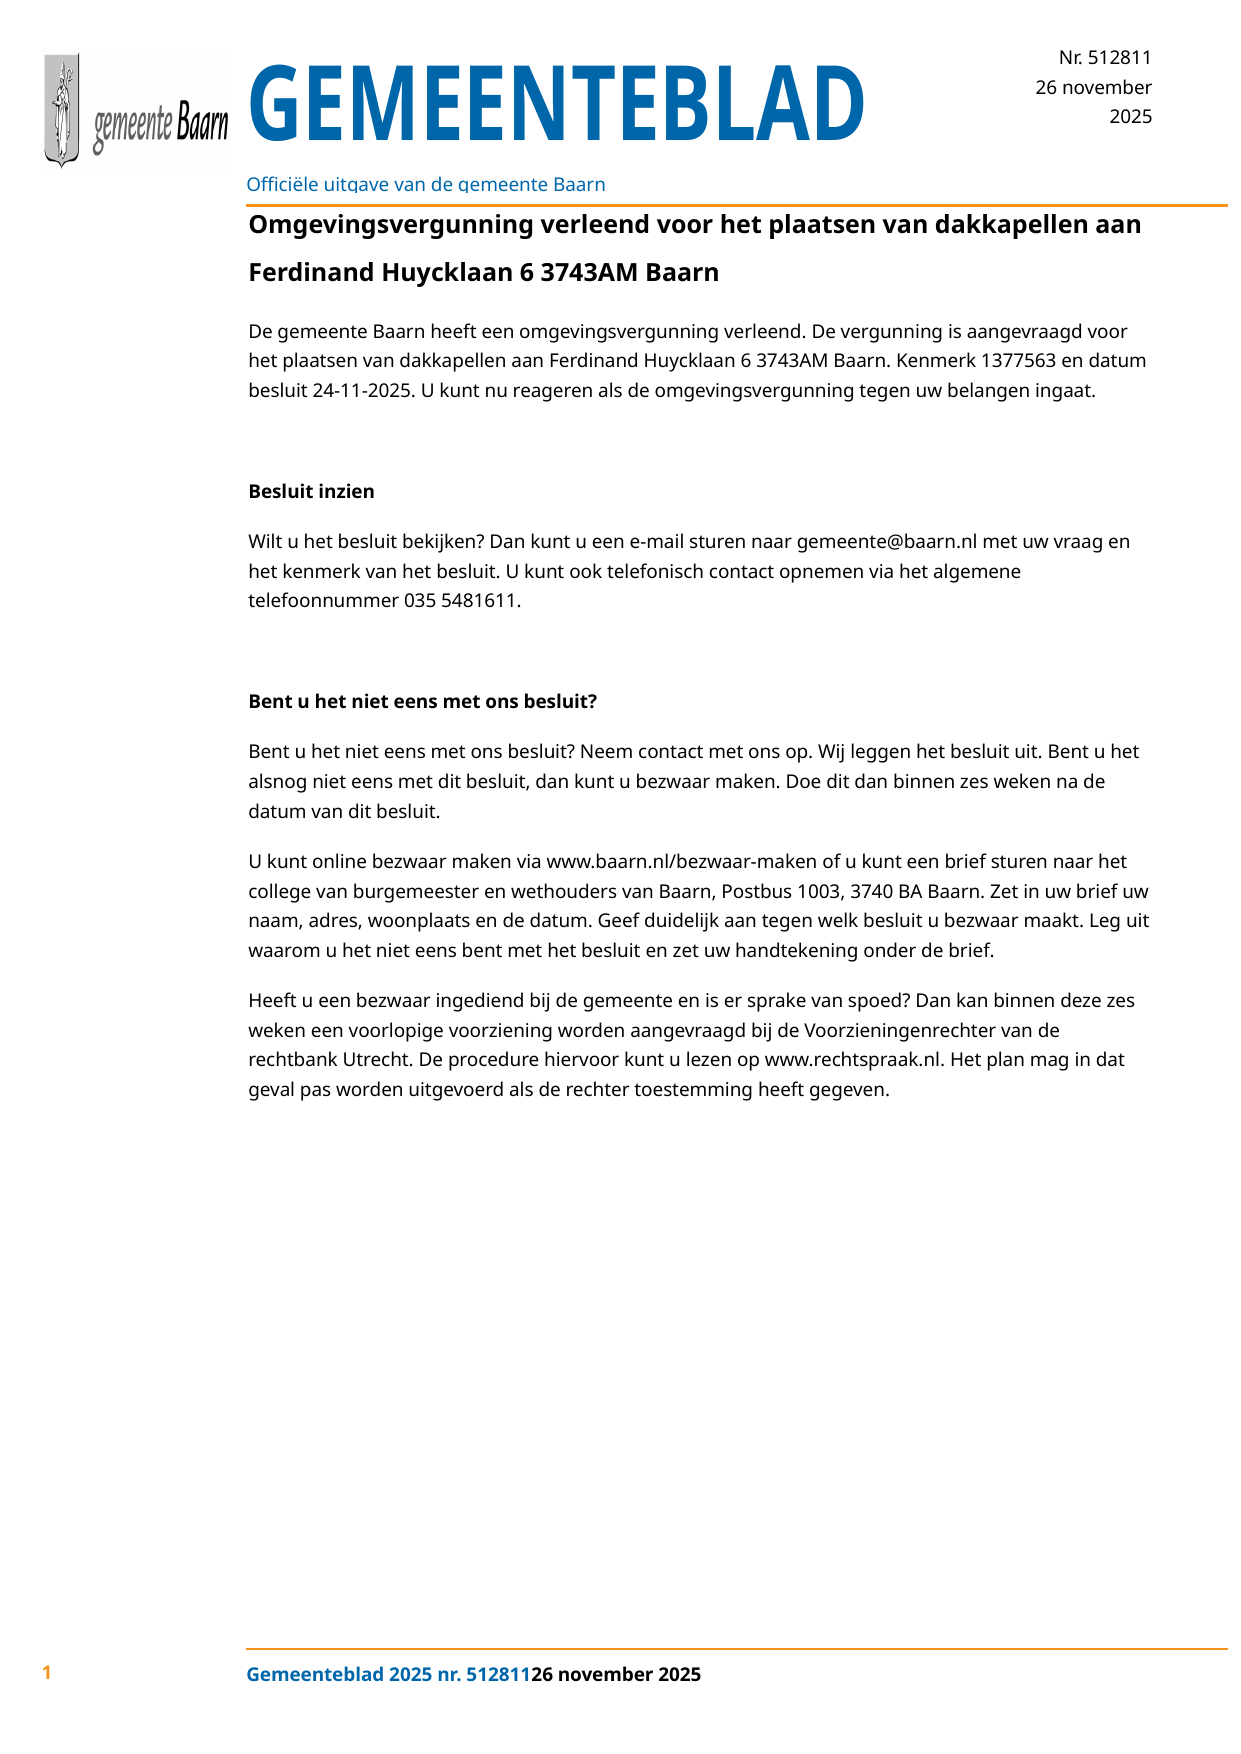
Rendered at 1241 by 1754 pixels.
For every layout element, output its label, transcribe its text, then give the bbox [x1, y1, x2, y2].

text Heeft u een bezwaar ingediend bij de gemeente en is er sprake van spoed? Dan kan binnen deze zes weken een voorlopige voorziening worden aangevraagd bij de Voorzieningenrechter van de rechtbank Utrecht. De procedure hiervoor kunt u lezen op www.rechtspraak.nl. Het plan mag in dat geval pas worden uitgevoerd als de rechter toestemming heeft gegeven. [248, 987, 1152, 1102]
picture [41, 47, 231, 172]
text U kunt online bezwaar maken via www.baarn.nl/bezwaar-maken of u kunt een brief sturen naar het college van burgemeester en wethouders van Baarn, Postbus 1003, 3740 BA Baarn. Zet in uw brief uw naam, adres, woonplaats en de datum. Geef duidelijk aan tegen welk besluit u bezwaar maakt. Leg uit waarom u het niet eens bent met het besluit en zet uw handtekening onder de brief. [248, 848, 1152, 963]
text De gemeente Baarn heeft een omgevingsvergunning verleend. De vergunning is aangevraagd voor het plaatsen van dakkapellen aan Ferdinand Huycklaan 6 3743AM Baarn. Kenmerk 1377563 en datum besluit 24-11-2025. U kunt nu reageren als de omgevingsvergunning tegen uw belangen ingaat. [248, 318, 1152, 403]
text Besluit inzien [248, 478, 1152, 504]
text Wilt u het besluit bekijken? Dan kunt u een e-mail sturen naar gemeente@baarn.nl met uw vraag en het kenmerk van het besluit. U kunt ook telefonisch contact opnemen via het algemene telefoonnummer 035 5481611. [248, 528, 1152, 613]
text Bent u het niet eens met ons besluit? [248, 688, 1152, 714]
text Omgevingsvergunning verleend voor het plaatsen van dakkapellen aan Ferdinand Huycklaan 6 3743AM Baarn [248, 207, 1152, 288]
text Bent u het niet eens met ons besluit? Neem contact met ons op. Wij leggen het besluit uit. Bent u het alsnog niet eens met dit besluit, dan kunt u bezwaar maken. Doe dit dan binnen zes weken na de datum van dit besluit. [248, 739, 1152, 824]
